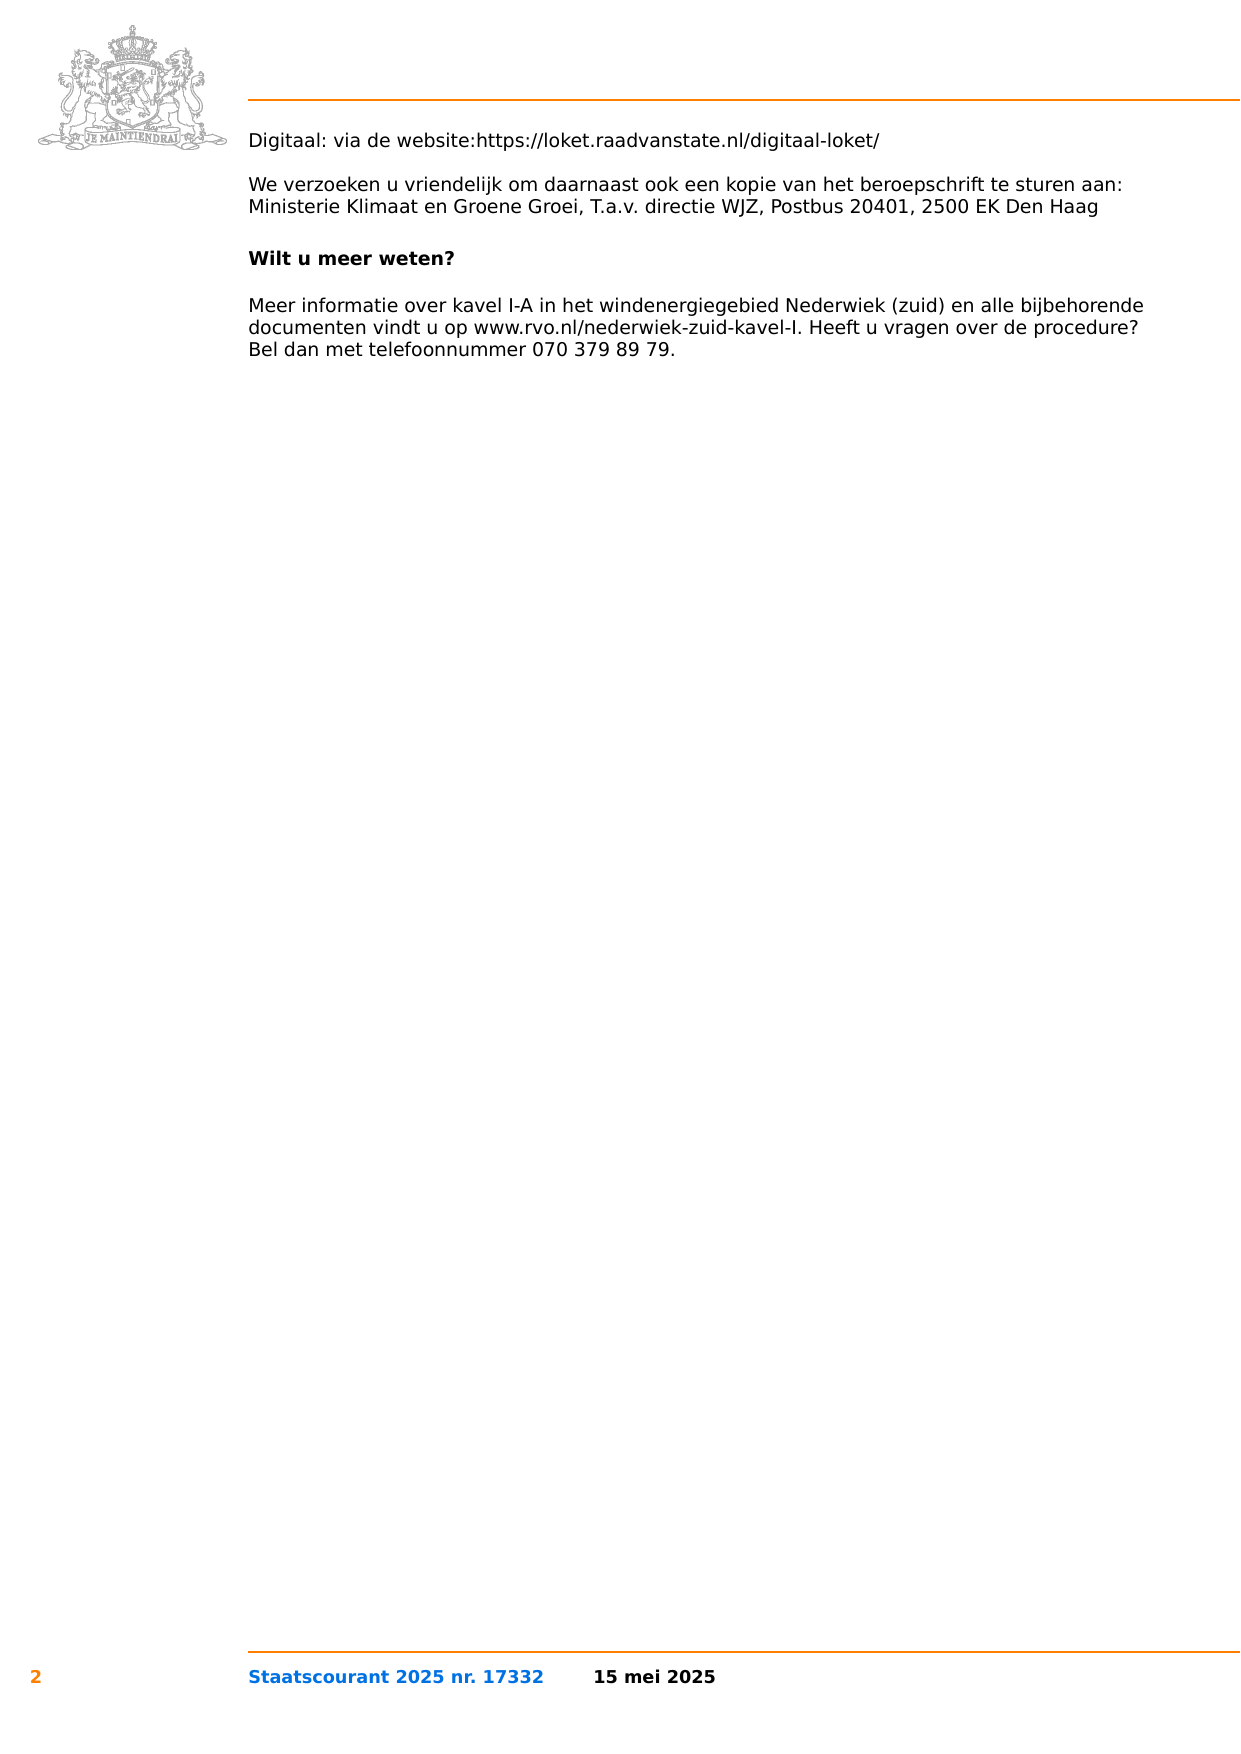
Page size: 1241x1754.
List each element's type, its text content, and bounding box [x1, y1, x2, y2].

text We verzoeken u vriendelijk om daarnaast ook een kopie van het beroepschrift te sturen aan: Ministerie Klimaat en Groene Groei, T.a.v. directie WJZ, Postbus 20401, 2500 EK Den Haag [248, 174, 1163, 218]
subtitle Wilt u meer weten? [248, 248, 1163, 270]
text Digitaal: via de website:https://loket.raadvanstate.nl/digitaal-loket/ [248, 130, 1163, 152]
text Meer informatie over kavel I-A in het windenergiegebied Nederwiek (zuid) en alle bijbehorende documenten vindt u op www.rvo.nl/nederwiek-zuid-kavel-I. Heeft u vragen over de procedure? Bel dan met telefoonnummer 070 379 89 79. [248, 295, 1163, 361]
picture [38, 25, 227, 150]
